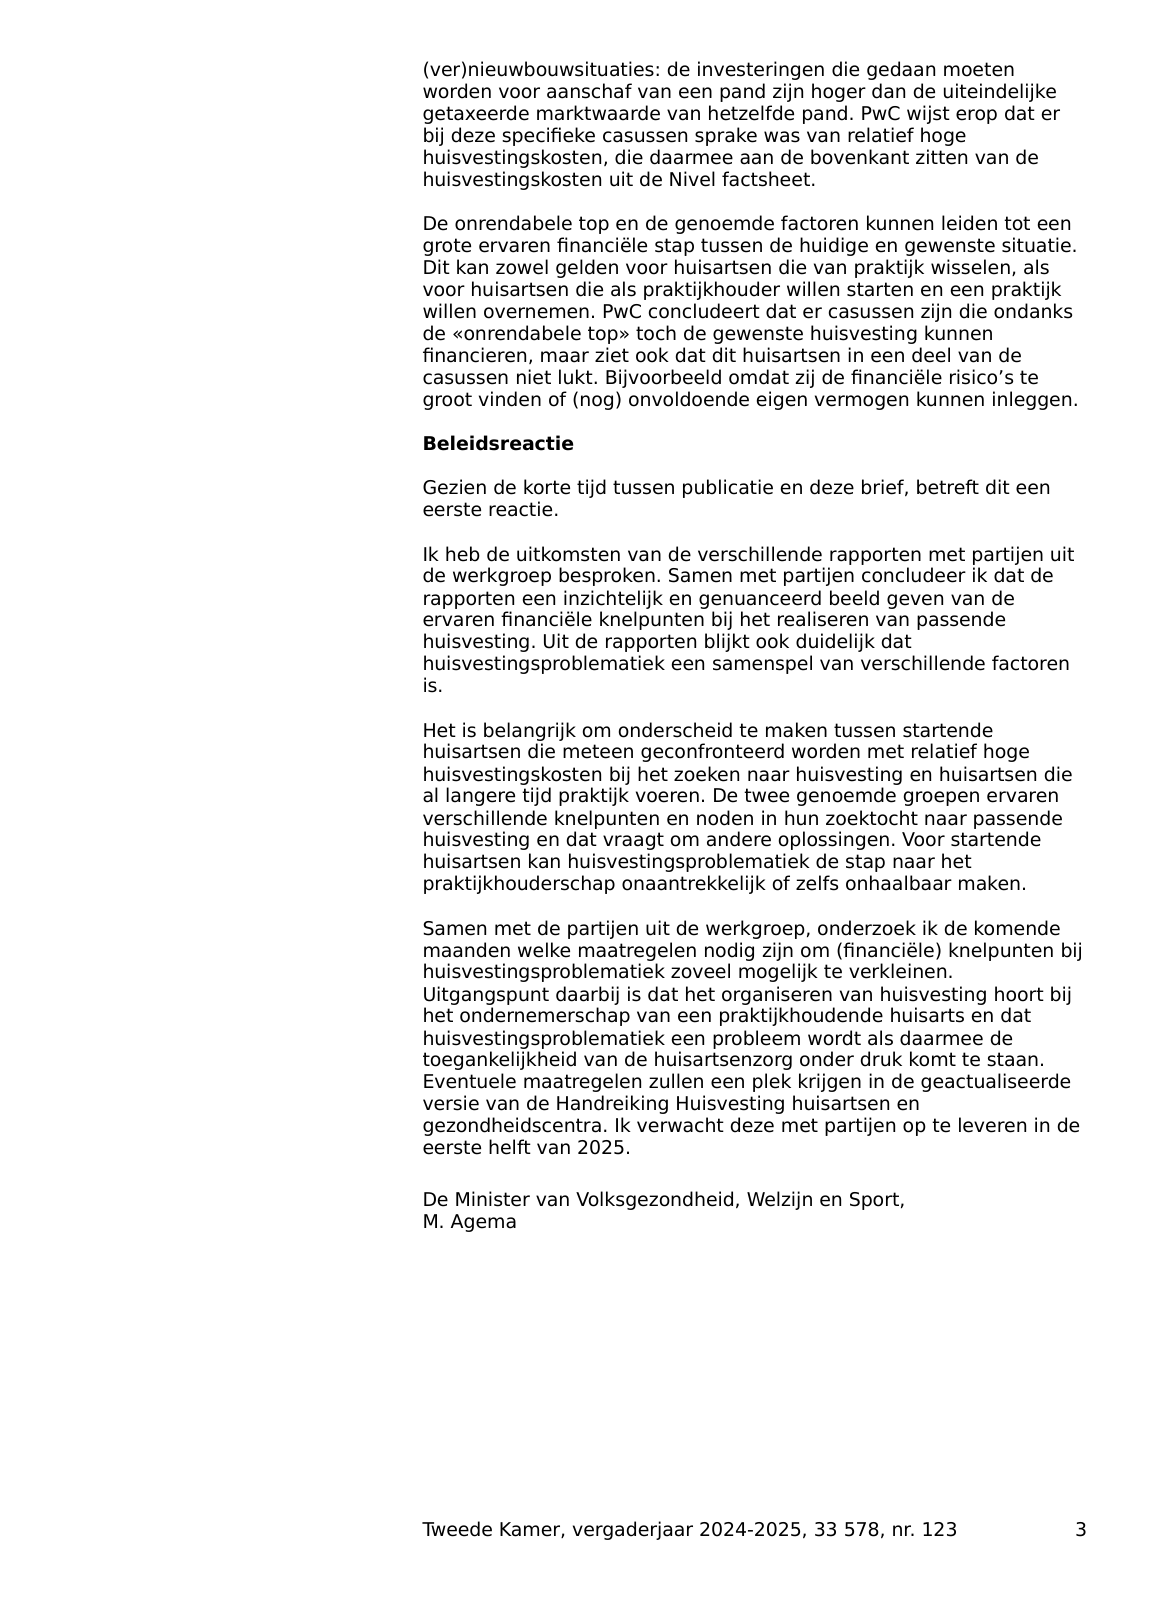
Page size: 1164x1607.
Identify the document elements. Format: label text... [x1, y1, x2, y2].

text Eventuele maatregelen zullen een plek krijgen in de geactualiseerde versie van de Handreiking Huisvesting huisartsen en gezondheidscentra. Ik verwacht deze met partijen op te leveren in de eerste helft van 2025. [422, 1071, 1087, 1159]
text (ver)nieuwbouwsituaties: de investeringen die gedaan moeten worden voor aanschaf van een pand zijn hoger dan de uiteindelijke getaxeerde marktwaarde van hetzelfde pand. PwC wijst erop dat er bij deze specifieke casussen sprake was van relatief hoge huisvestingskosten, die daarmee aan de bovenkant zitten van de huisvestingskosten uit de Nivel factsheet. [422, 59, 1087, 191]
subtitle Beleidsreactie [422, 433, 1087, 455]
text De Minister van Volksgezondheid, Welzijn en Sport, M. Agema [422, 1189, 1087, 1233]
text Gezien de korte tijd tussen publicatie en deze brief, betreft dit een eerste reactie. [422, 477, 1087, 521]
text De onrendabele top en de genoemde factoren kunnen leiden tot een grote ervaren financiële stap tussen de huidige en gewenste situatie. Dit kan zowel gelden voor huisartsen die van praktijk wisselen, als voor huisartsen die als praktijkhouder willen starten en een praktijk willen overnemen. PwC concludeert dat er casussen zijn die ondanks de «onrendabele top» toch de gewenste huisvesting kunnen financieren, maar ziet ook dat dit huisartsen in een deel van de casussen niet lukt. Bijvoorbeeld omdat zij de financiële risico’s te groot vinden of (nog) onvoldoende eigen vermogen kunnen inleggen. [422, 213, 1087, 411]
text Samen met de partijen uit de werkgroep, onderzoek ik de komende maanden welke maatregelen nodig zijn om (financiële) knelpunten bij huisvestingsproblematiek zoveel mogelijk te verkleinen. Uitgangspunt daarbij is dat het organiseren van huisvesting hoort bij het ondernemerschap van een praktijkhoudende huisarts en dat huisvestingsproblematiek een probleem wordt als daarmee de toegankelijkheid van de huisartsenzorg onder druk komt te staan. [422, 917, 1087, 1071]
text Het is belangrijk om onderscheid te maken tussen startende huisartsen die meteen geconfronteerd worden met relatief hoge huisvestingskosten bij het zoeken naar huisvesting en huisartsen die al langere tijd praktijk voeren. De twee genoemde groepen ervaren verschillende knelpunten en noden in hun zoektocht naar passende huisvesting en dat vraagt om andere oplossingen. Voor startende huisartsen kan huisvestingsproblematiek de stap naar het praktijkhouderschap onaantrekkelijk of zelfs onhaalbaar maken. [422, 719, 1087, 895]
text Ik heb de uitkomsten van de verschillende rapporten met partijen uit de werkgroep besproken. Samen met partijen concludeer ik dat de rapporten een inzichtelijk en genuanceerd beeld geven van de ervaren financiële knelpunten bij het realiseren van passende huisvesting. Uit de rapporten blijkt ook duidelijk dat huisvestingsproblematiek een samenspel van verschillende factoren is. [422, 543, 1087, 697]
